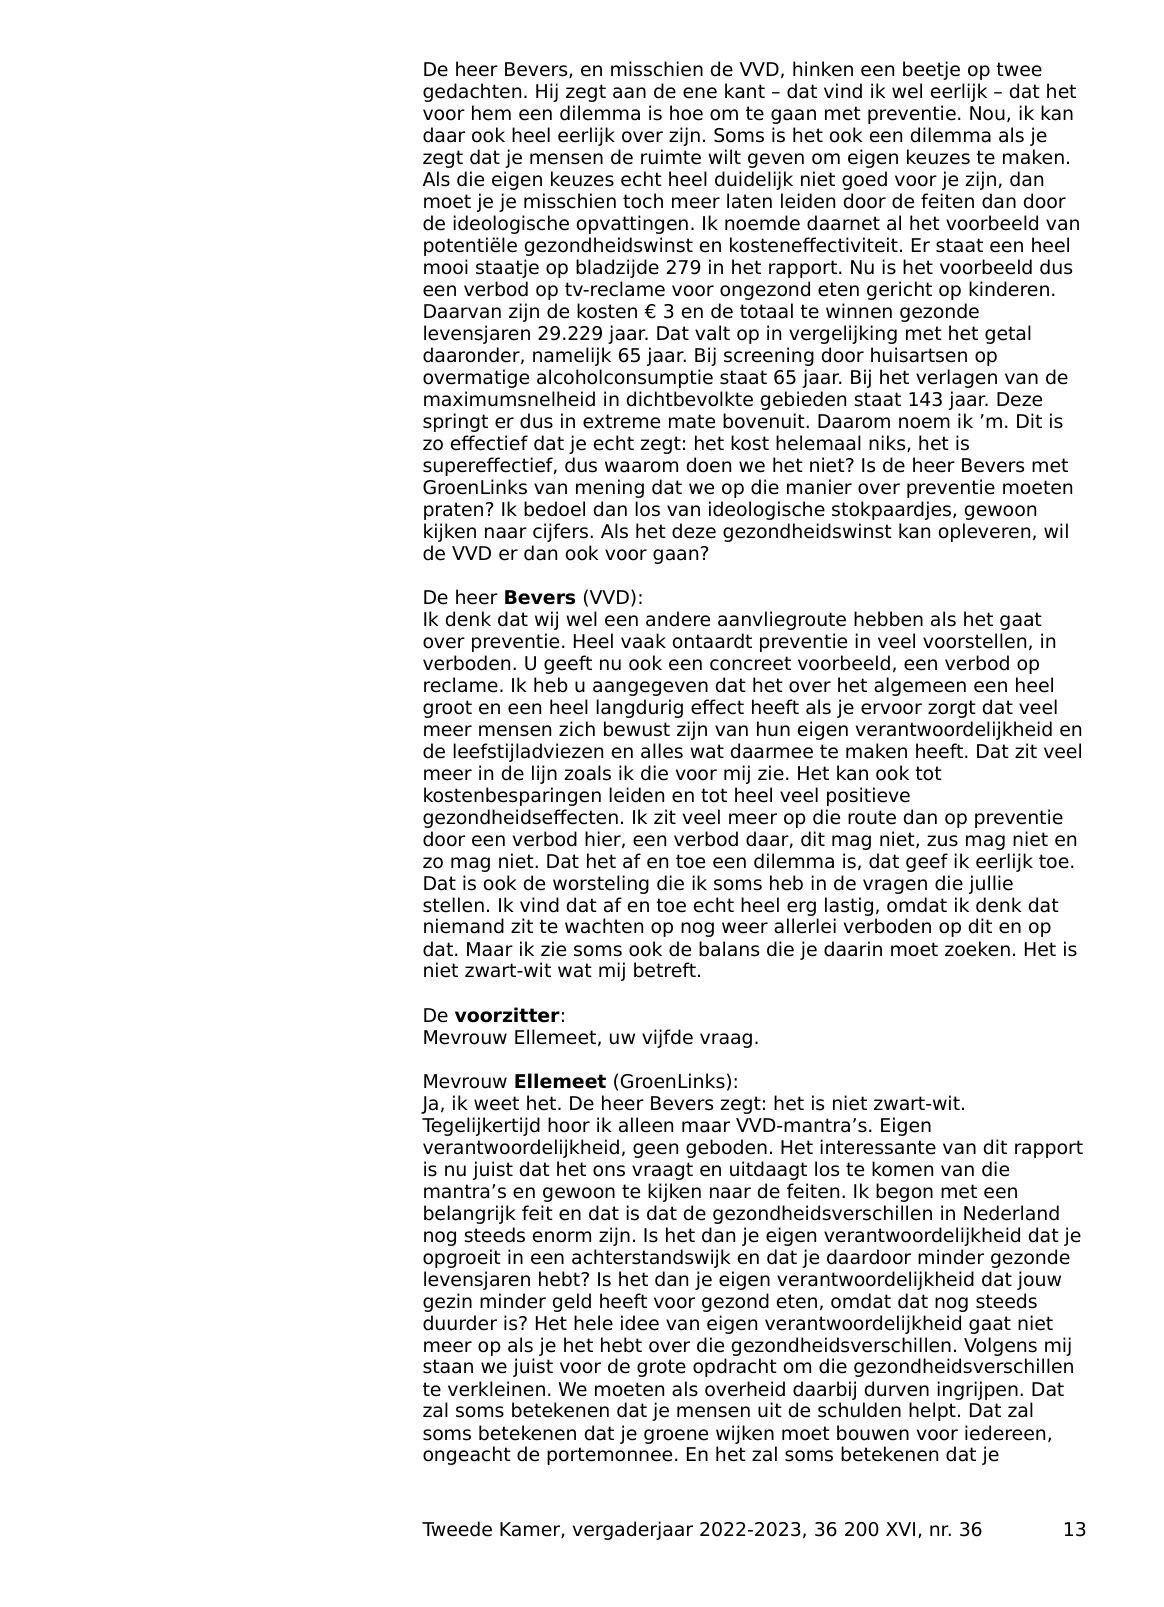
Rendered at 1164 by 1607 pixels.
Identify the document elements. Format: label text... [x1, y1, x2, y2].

text De heer Bevers, en misschien de VVD, hinken een beetje op twee gedachten. Hij zegt aan de ene kant – dat vind ik wel eerlijk – dat het voor hem een dilemma is hoe om te gaan met preventie. Nou, ik kan daar ook heel eerlijk over zijn. Soms is het ook een dilemma als je zegt dat je mensen de ruimte wilt geven om eigen keuzes te maken. Als die eigen keuzes echt heel duidelijk niet goed voor je zijn, dan moet je je misschien toch meer laten leiden door de feiten dan door de ideologische opvattingen. Ik noemde daarnet al het voorbeeld van potentiële gezondheidswinst en kosteneffectiviteit. Er staat een heel mooi staatje op bladzijde 279 in het rapport. Nu is het voorbeeld dus een verbod op tv-reclame voor ongezond eten gericht op kinderen. Daarvan zijn de kosten € 3 en de totaal te winnen gezonde levensjaren 29.229 jaar. Dat valt op in vergelijking met het getal daaronder, namelijk 65 jaar. Bij screening door huisartsen op overmatige alcoholconsumptie staat 65 jaar. Bij het verlagen van de maximumsnelheid in dichtbevolkte gebieden staat 143 jaar. Deze springt er dus in extreme mate bovenuit. Daarom noem ik ’m. Dit is zo effectief dat je echt zegt: het kost helemaal niks, het is supereffectief, dus waarom doen we het niet? Is de heer Bevers met GroenLinks van mening dat we op die manier over preventie moeten praten? Ik bedoel dan los van ideologische stokpaardjes, gewoon kijken naar cijfers. Als het deze gezondheidswinst kan opleveren, wil de VVD er dan ook voor gaan? [422, 59, 1087, 564]
text Mevrouw Ellemeet (GroenLinks): [422, 1071, 1087, 1093]
text Ja, ik weet het. De heer Bevers zegt: het is niet zwart-wit. Tegelijkertijd hoor ik alleen maar VVD-mantra’s. Eigen verantwoordelijkheid, geen geboden. Het interessante van dit rapport is nu juist dat het ons vraagt en uitdaagt los te komen van die mantra’s en gewoon te kijken naar de feiten. Ik begon met een belangrijk feit en dat is dat de gezondheidsverschillen in Nederland nog steeds enorm zijn. Is het dan je eigen verantwoordelijkheid dat je opgroeit in een achterstandswijk en dat je daardoor minder gezonde levensjaren hebt? Is het dan je eigen verantwoordelijkheid dat jouw gezin minder geld heeft voor gezond eten, omdat dat nog steeds duurder is? Het hele idee van eigen verantwoordelijkheid gaat niet meer op als je het hebt over die gezondheidsverschillen. Volgens mij staan we juist voor de grote opdracht om die gezondheidsverschillen te verkleinen. We moeten als overheid daarbij durven ingrijpen. Dat zal soms betekenen dat je mensen uit de schulden helpt. Dat zal soms betekenen dat je groene wijken moet bouwen voor iedereen, ongeacht de portemonnee. En het zal soms betekenen dat je [422, 1093, 1087, 1466]
text De heer Bevers (VVD): [422, 587, 1087, 609]
text Ik denk dat wij wel een andere aanvliegroute hebben als het gaat over preventie. Heel vaak ontaardt preventie in veel voorstellen, in verboden. U geeft nu ook een concreet voorbeeld, een verbod op reclame. Ik heb u aangegeven dat het over het algemeen een heel groot en een heel langdurig effect heeft als je ervoor zorgt dat veel meer mensen zich bewust zijn van hun eigen verantwoordelijkheid en de leefstijladviezen en alles wat daarmee te maken heeft. Dat zit veel meer in de lijn zoals ik die voor mij zie. Het kan ook tot kostenbesparingen leiden en tot heel veel positieve gezondheidseffecten. Ik zit veel meer op die route dan op preventie door een verbod hier, een verbod daar, dit mag niet, zus mag niet en zo mag niet. Dat het af en toe een dilemma is, dat geef ik eerlijk toe. Dat is ook de worsteling die ik soms heb in de vragen die jullie stellen. Ik vind dat af en toe echt heel erg lastig, omdat ik denk dat niemand zit te wachten op nog weer allerlei verboden op dit en op dat. Maar ik zie soms ook de balans die je daarin moet zoeken. Het is niet zwart-wit wat mij betreft. [422, 609, 1087, 982]
text De voorzitter: [422, 1004, 1087, 1027]
text Mevrouw Ellemeet, uw vijfde vraag. [422, 1027, 1087, 1048]
